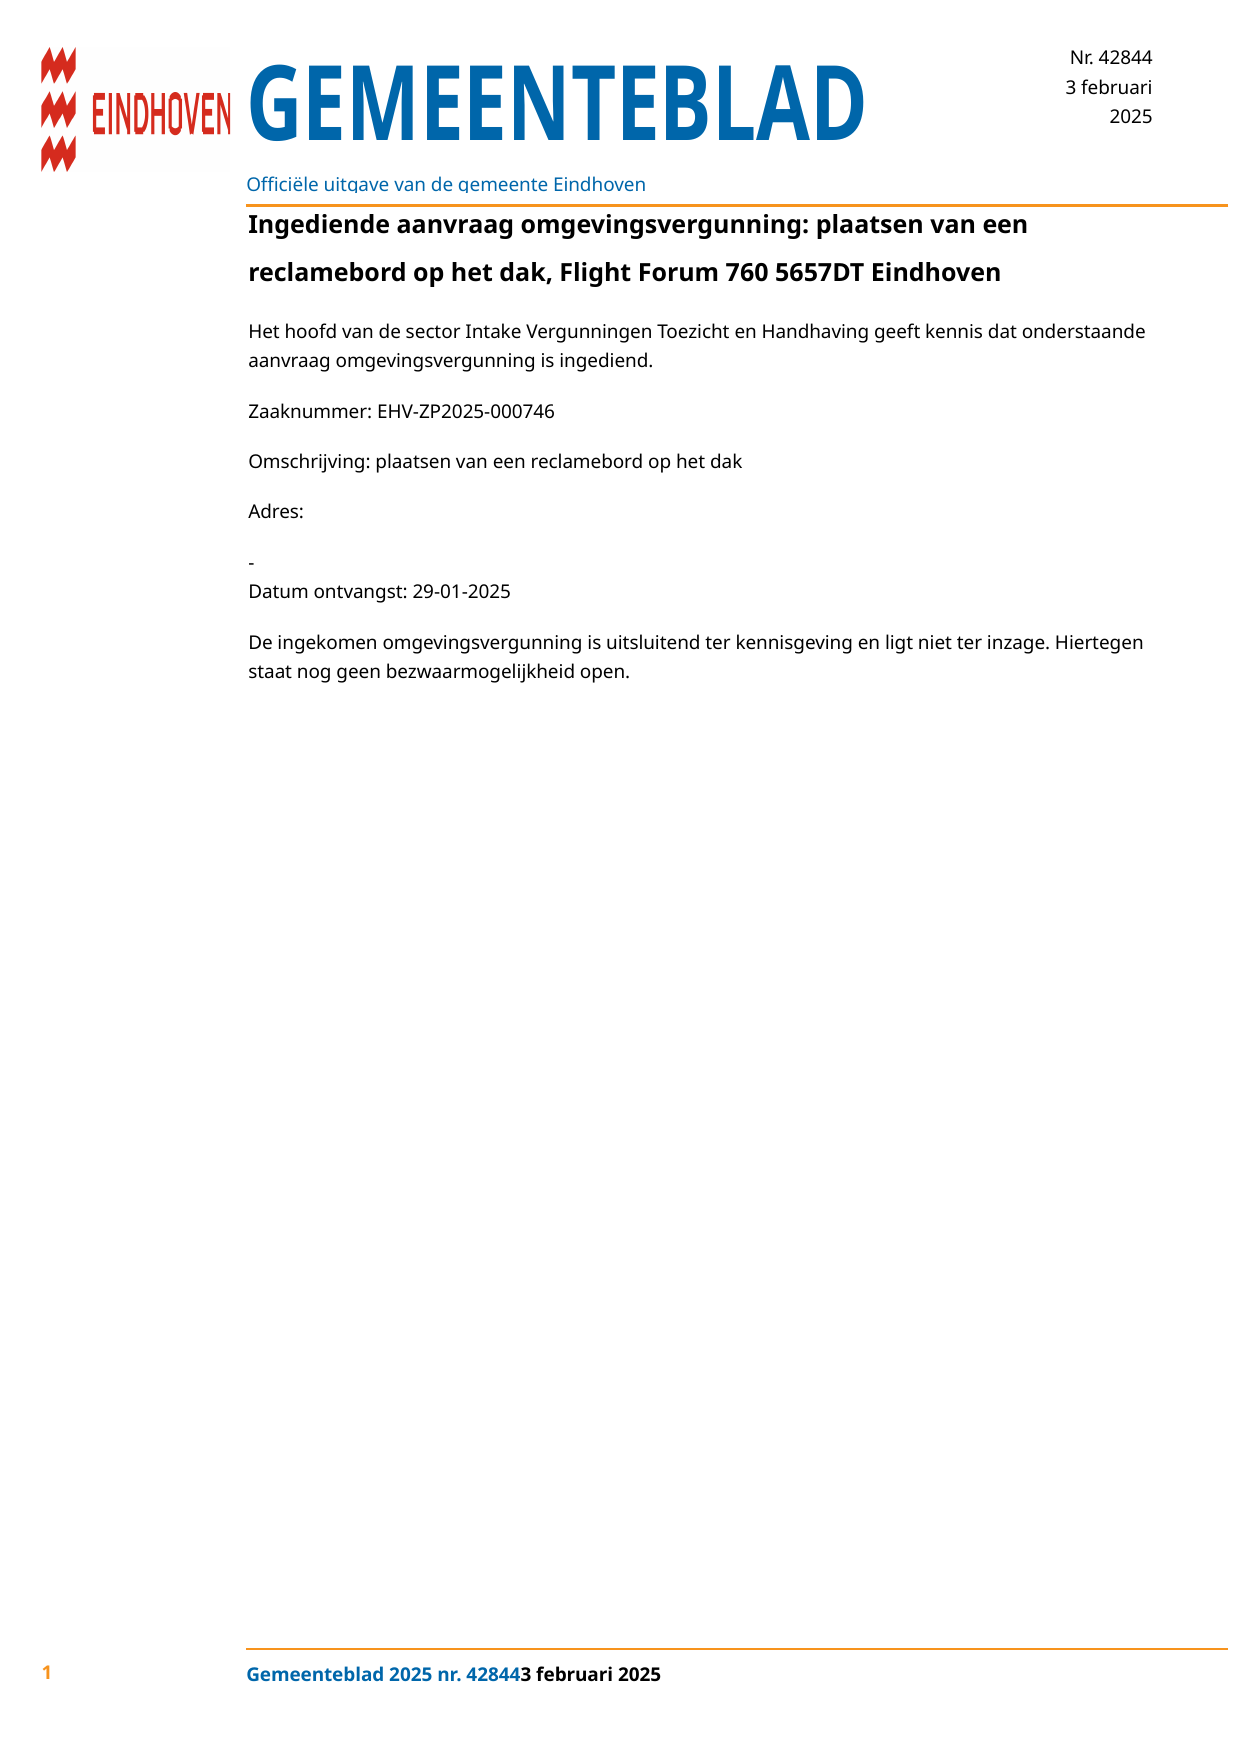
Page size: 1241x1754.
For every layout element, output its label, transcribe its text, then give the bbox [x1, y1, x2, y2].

text Adres: [248, 499, 1152, 524]
text Omschrijving: plaatsen van een reclamebord op het dak [248, 448, 1152, 474]
text De ingekomen omgevingsvergunning is uitsluitend ter kennisgeving en ligt niet ter inzage. Hiertegen staat nog geen bezwaarmogelijkheid open. [248, 629, 1152, 684]
picture [41, 47, 231, 172]
text Zaaknummer: EHV-ZP2025-000746 [248, 398, 1152, 424]
text Datum ontvangst: 29-01-2025 [248, 579, 1152, 604]
text Het hoofd van de sector Intake Vergunningen Toezicht en Handhaving geeft kennis dat onderstaande aanvraag omgevingsvergunning is ingediend. [248, 318, 1152, 373]
text Ingediende aanvraag omgevingsvergunning: plaatsen van een reclamebord op het dak, Flight Forum 760 5657DT Eindhoven [248, 207, 1152, 288]
